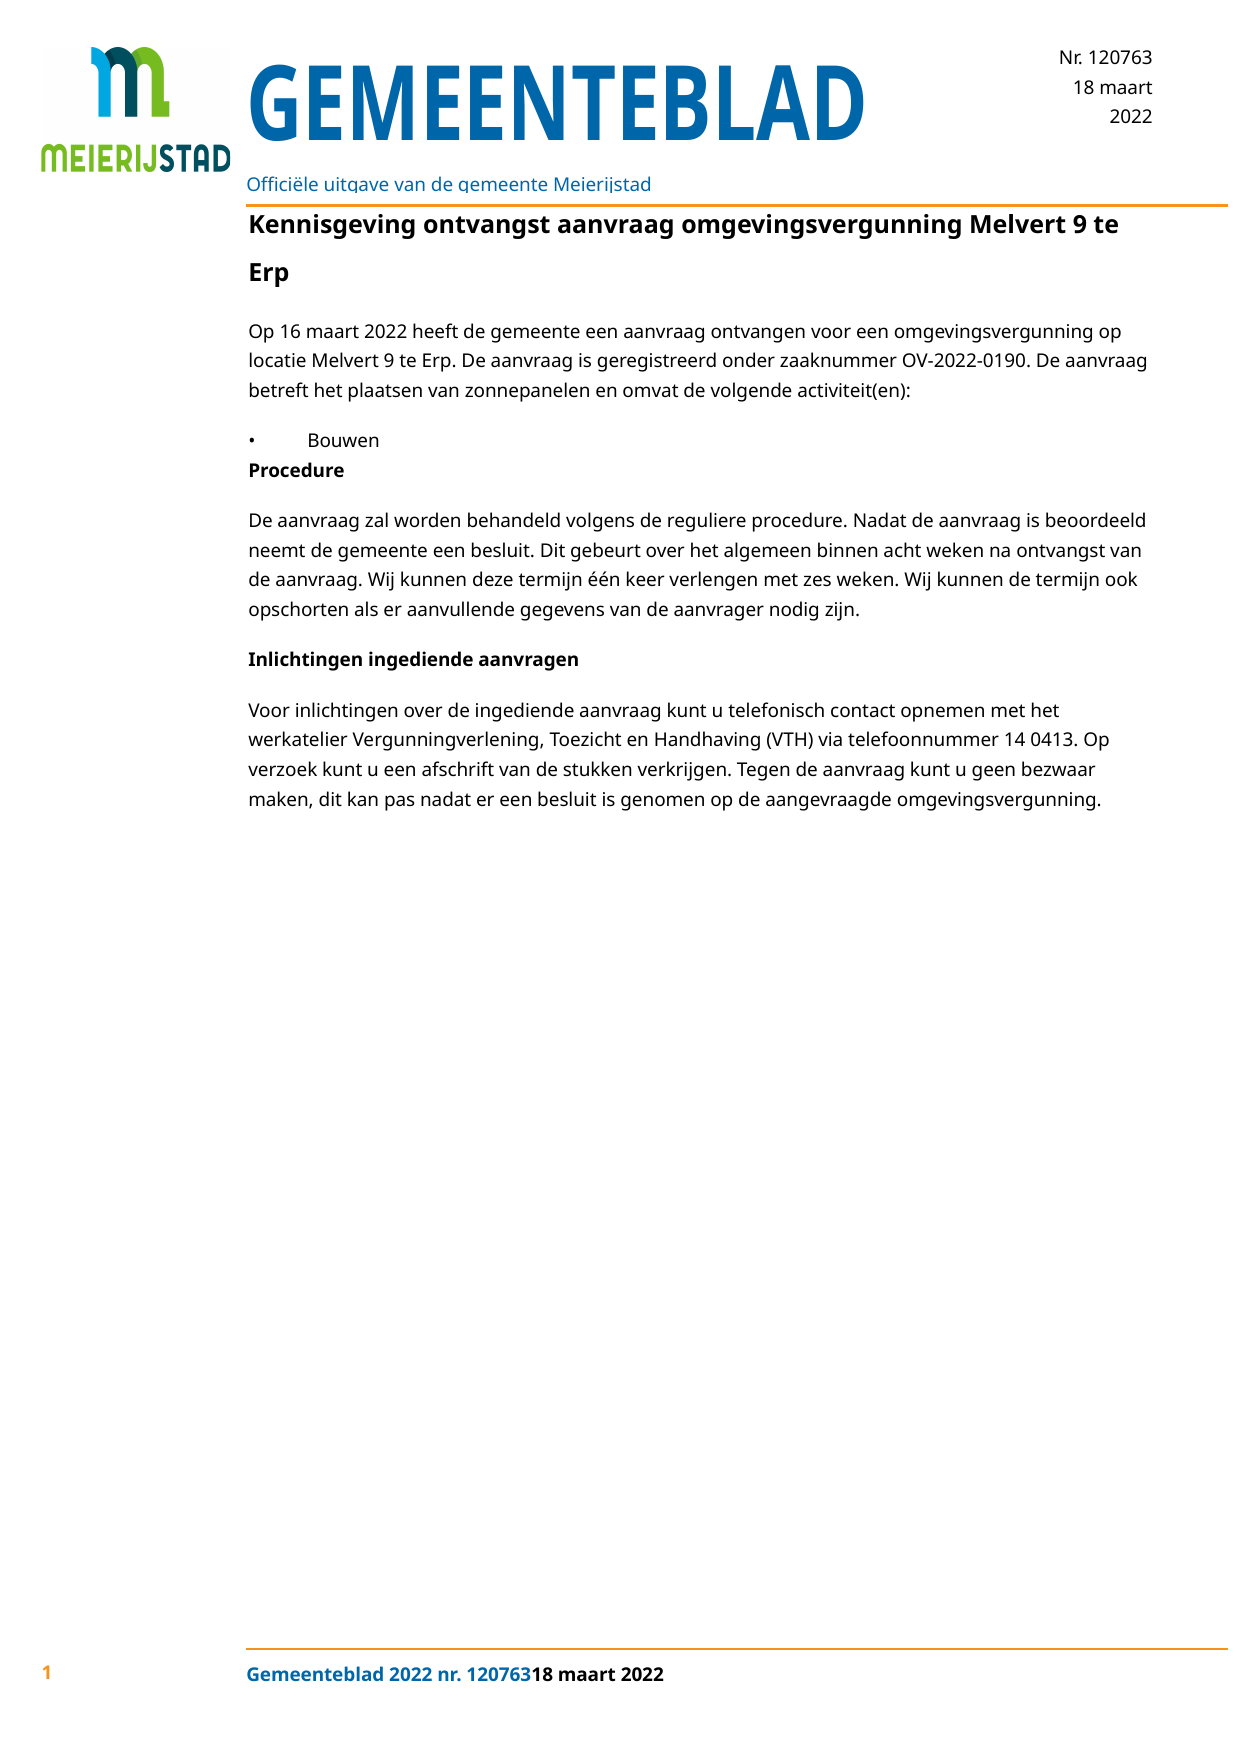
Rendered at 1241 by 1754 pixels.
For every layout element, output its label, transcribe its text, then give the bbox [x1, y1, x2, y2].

list Bouwen [248, 427, 1152, 453]
text Inlichtingen ingediende aanvragen [248, 647, 1152, 672]
text De aanvraag zal worden behandeld volgens de reguliere procedure. Nadat de aanvraag is beoordeeld neemt de gemeente een besluit. Dit gebeurt over het algemeen binnen acht weken na ontvangst van de aanvraag. Wij kunnen deze termijn één keer verlengen met zes weken. Wij kunnen de termijn ook opschorten als er aanvullende gegevens van de aanvrager nodig zijn. [248, 507, 1152, 622]
text Op 16 maart 2022 heeft de gemeente een aanvraag ontvangen voor een omgevingsvergunning op locatie Melvert 9 te Erp. De aanvraag is geregistreerd onder zaaknummer OV-2022-0190. De aanvraag betreft het plaatsen van zonnepanelen en omvat de volgende activiteit(en): [248, 318, 1152, 403]
picture [41, 47, 231, 172]
text Voor inlichtingen over de ingediende aanvraag kunt u telefonisch contact opnemen met het werkatelier Vergunningverlening, Toezicht en Handhaving (VTH) via telefoonnummer 14 0413. Op verzoek kunt u een afschrift van de stukken verkrijgen. Tegen de aanvraag kunt u geen bezwaar maken, dit kan pas nadat er een besluit is genomen op de aangevraagde omgevingsvergunning. [248, 697, 1152, 812]
text Kennisgeving ontvangst aanvraag omgevingsvergunning Melvert 9 te Erp [248, 207, 1152, 288]
text Procedure [248, 457, 1152, 483]
